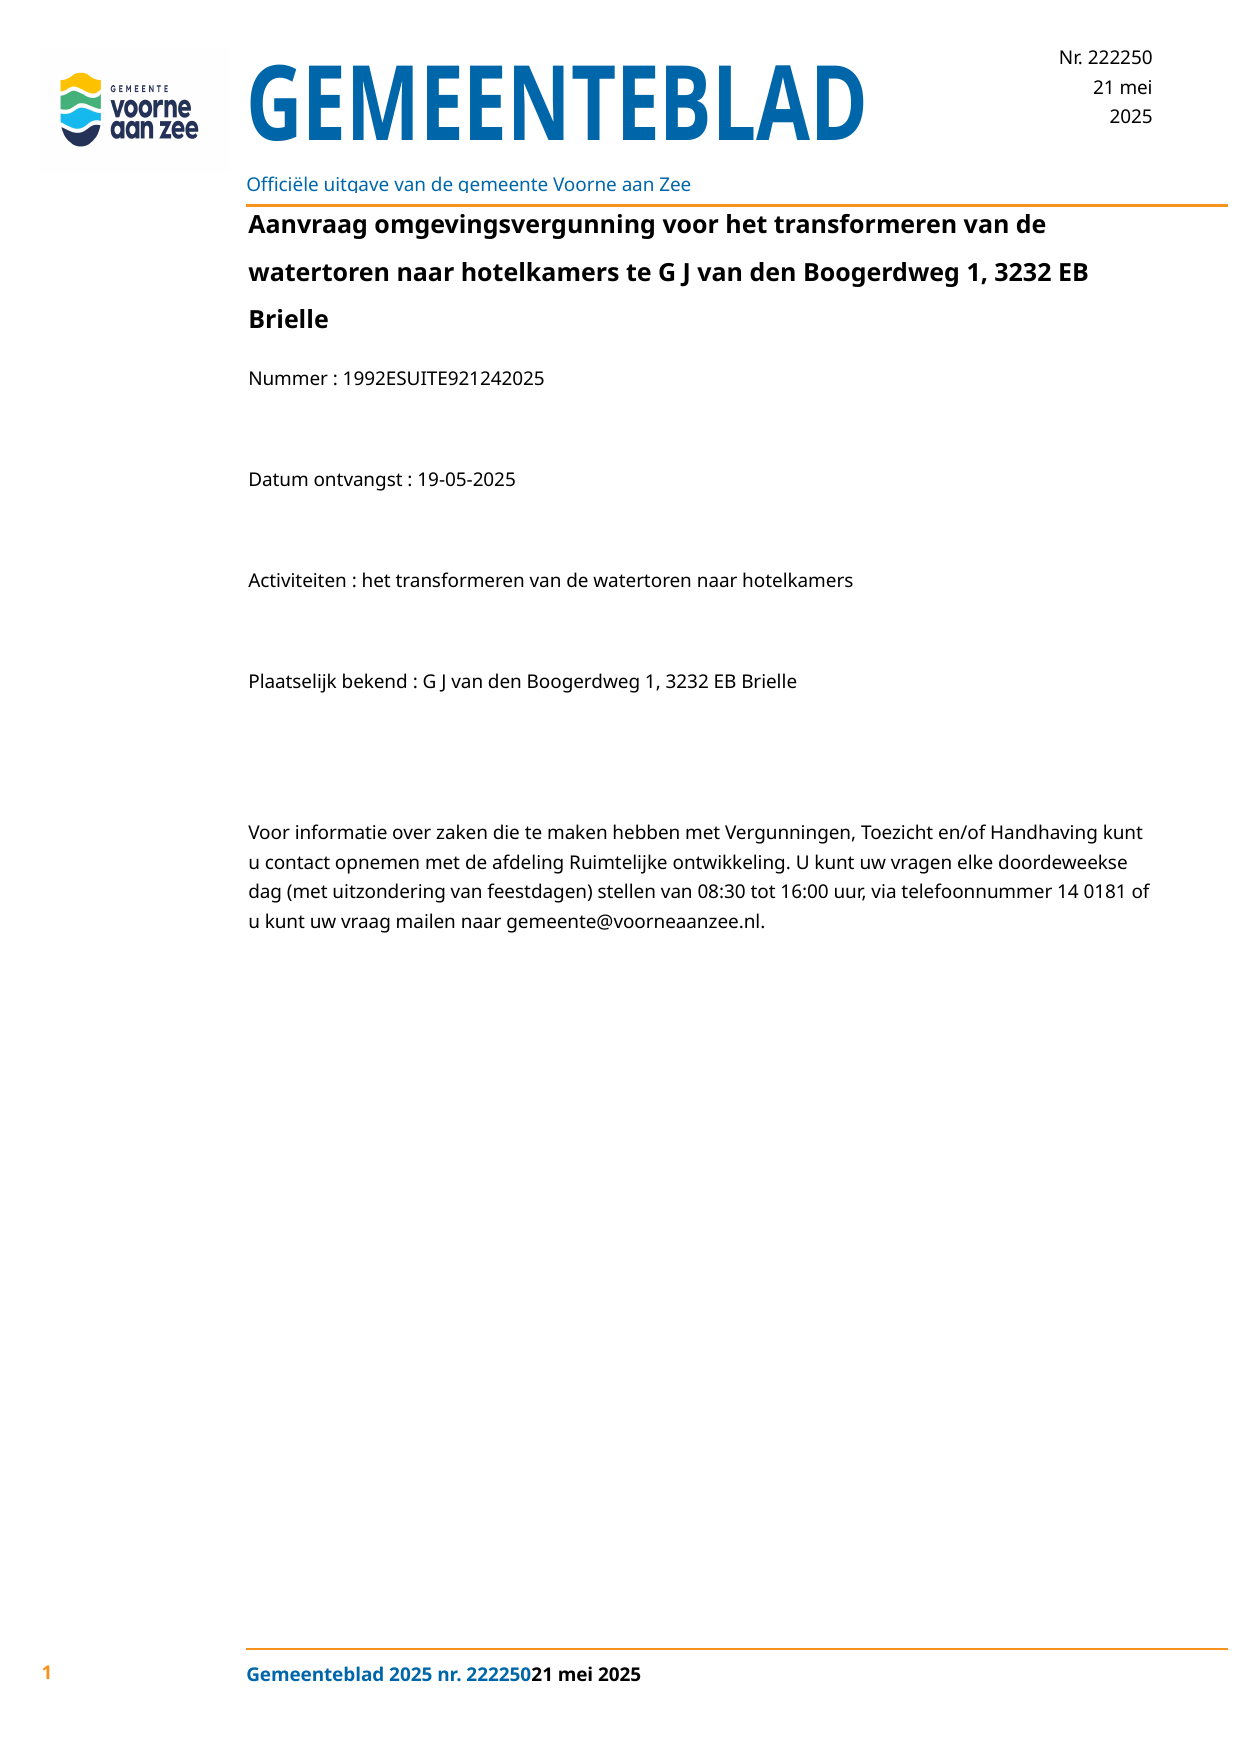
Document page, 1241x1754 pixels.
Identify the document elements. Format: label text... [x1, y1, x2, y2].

picture [41, 47, 231, 172]
text Nummer : 1992ESUITE921242025 [248, 366, 1152, 391]
text Activiteiten : het transformeren van de watertoren naar hotelkamers [248, 567, 1152, 593]
text Aanvraag omgevingsvergunning voor het transformeren van de watertoren naar hotelkamers te G J van den Boogerdweg 1, 3232 EB Brielle [248, 207, 1152, 336]
text Plaatselijk bekend : G J van den Boogerdweg 1, 3232 EB Brielle [248, 668, 1152, 694]
text Voor informatie over zaken die te maken hebben met Vergunningen, Toezicht en/of Handhaving kunt u contact opnemen met de afdeling Ruimtelijke ontwikkeling. U kunt uw vragen elke doordeweekse dag (met uitzondering van feestdagen) stellen van 08:30 tot 16:00 uur, via telefoonnummer 14 0181 of u kunt uw vraag mailen naar gemeente@voorneaanzee.nl. [248, 819, 1152, 934]
text Datum ontvangst : 19-05-2025 [248, 466, 1152, 492]
